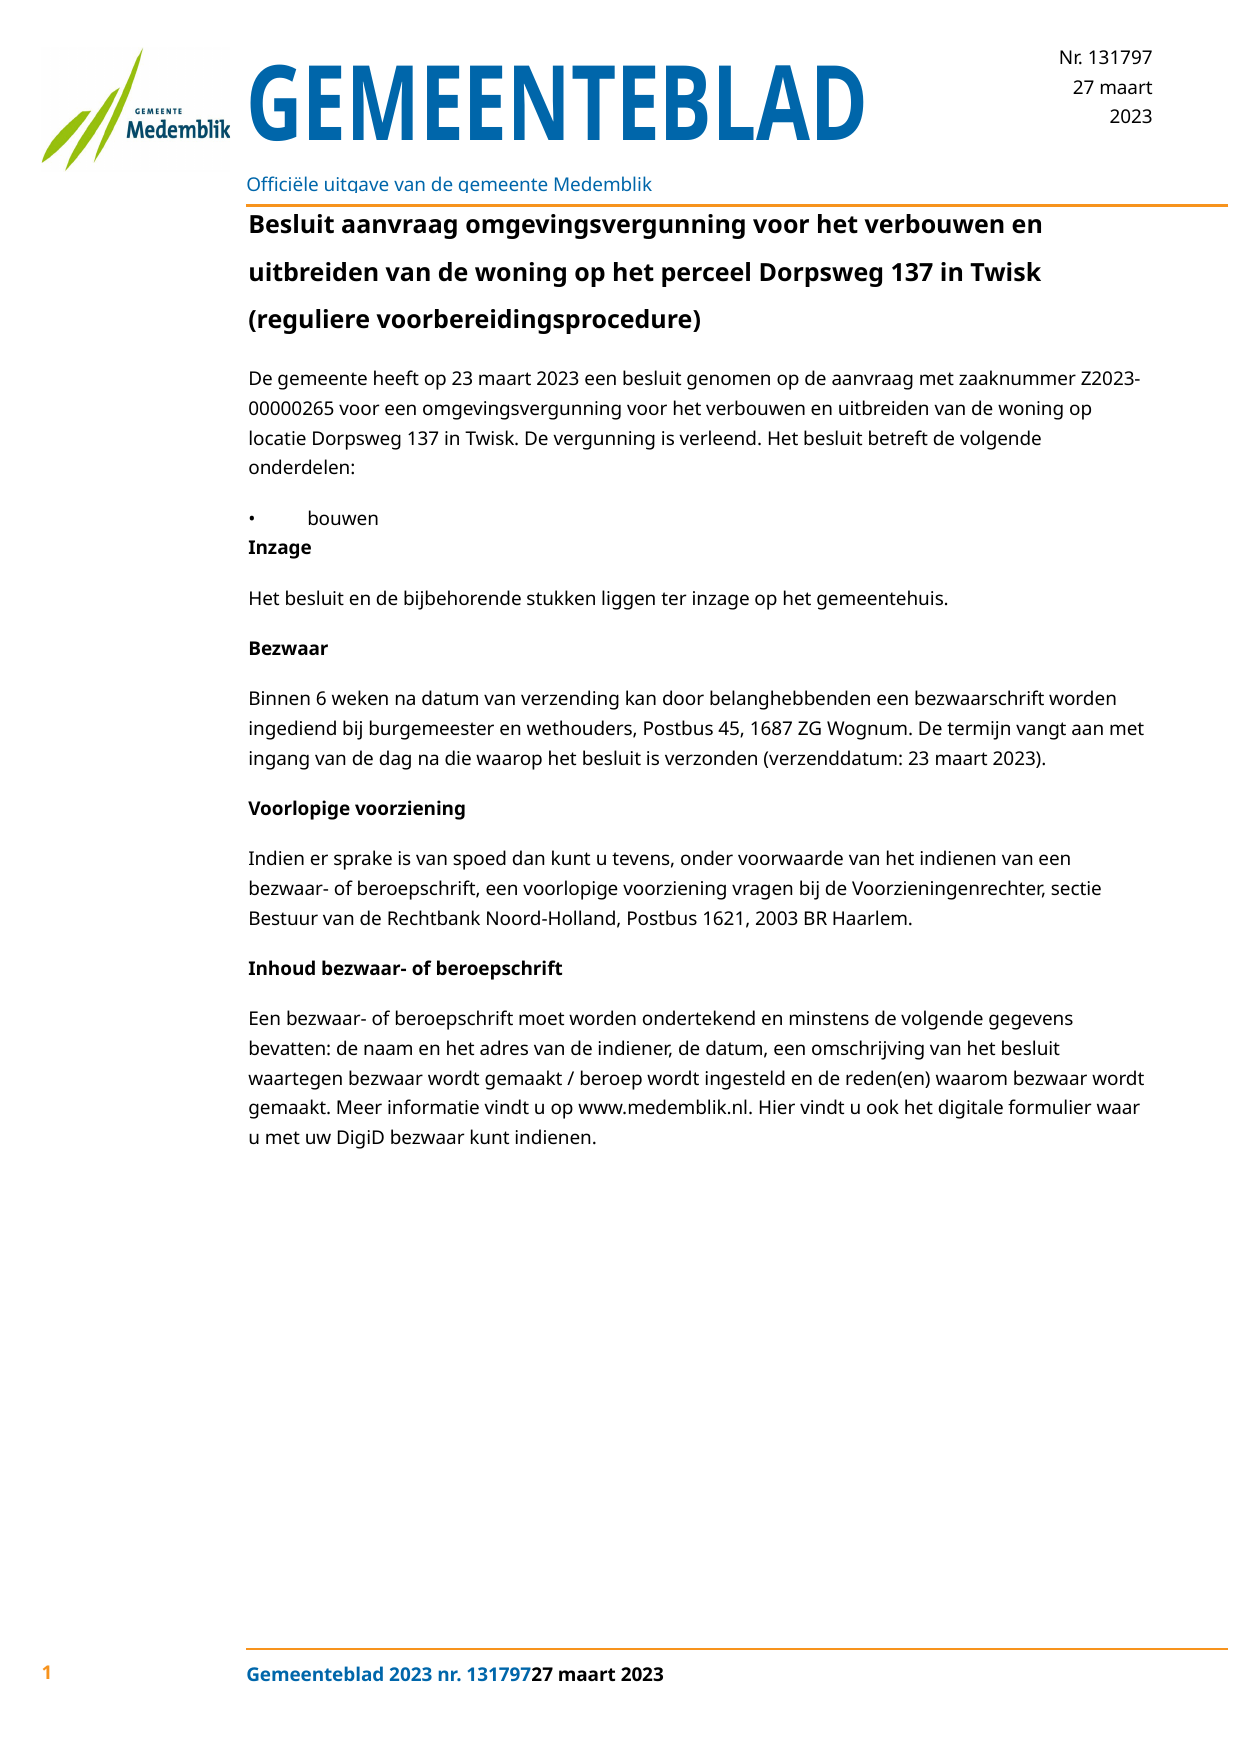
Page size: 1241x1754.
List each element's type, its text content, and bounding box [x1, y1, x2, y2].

text Inhoud bezwaar- of beroepschrift [248, 955, 1152, 981]
list bouwen [248, 505, 1152, 530]
picture [41, 47, 231, 172]
text Indien er sprake is van spoed dan kunt u tevens, onder voorwaarde van het indienen van een bezwaar- of beroepschrift, een voorlopige voorziening vragen bij de Voorzieningenrechter, sectie Bestuur van de Rechtbank Noord-Holland, Postbus 1621, 2003 BR Haarlem. [248, 846, 1152, 930]
text Het besluit en de bijbehorende stukken liggen ter inzage op het gemeentehuis. [248, 585, 1152, 610]
text Binnen 6 weken na datum van verzending kan door belanghebbenden een bezwaarschrift worden ingediend bij burgemeester en wethouders, Postbus 45, 1687 ZG Wognum. De termijn vangt aan met ingang van de dag na die waarop het besluit is verzonden (verzenddatum: 23 maart 2023). [248, 686, 1152, 770]
text Besluit aanvraag omgevingsvergunning voor het verbouwen en uitbreiden van de woning op het perceel Dorpsweg 137 in Twisk (reguliere voorbereidingsprocedure) [248, 207, 1152, 336]
text Een bezwaar- of beroepschrift moet worden ondertekend en minstens de volgende gegevens bevatten: de naam en het adres van de indiener, de datum, een omschrijving van het besluit waartegen bezwaar wordt gemaakt / beroep wordt ingesteld en de reden(en) waarom bezwaar wordt gemaakt. Meer informatie vindt u op www.medemblik.nl. Hier vindt u ook het digitale formulier waar u met uw DigiD bezwaar kunt indienen. [248, 1006, 1152, 1149]
text Inzage [248, 534, 1152, 560]
text Bezwaar [248, 635, 1152, 661]
text De gemeente heeft op 23 maart 2023 een besluit genomen op de aanvraag met zaaknummer Z2023-00000265 voor een omgevingsvergunning voor het verbouwen en uitbreiden van de woning op locatie Dorpsweg 137 in Twisk. De vergunning is verleend. Het besluit betreft de volgende onderdelen: [248, 366, 1152, 480]
text Voorlopige voorziening [248, 795, 1152, 821]
